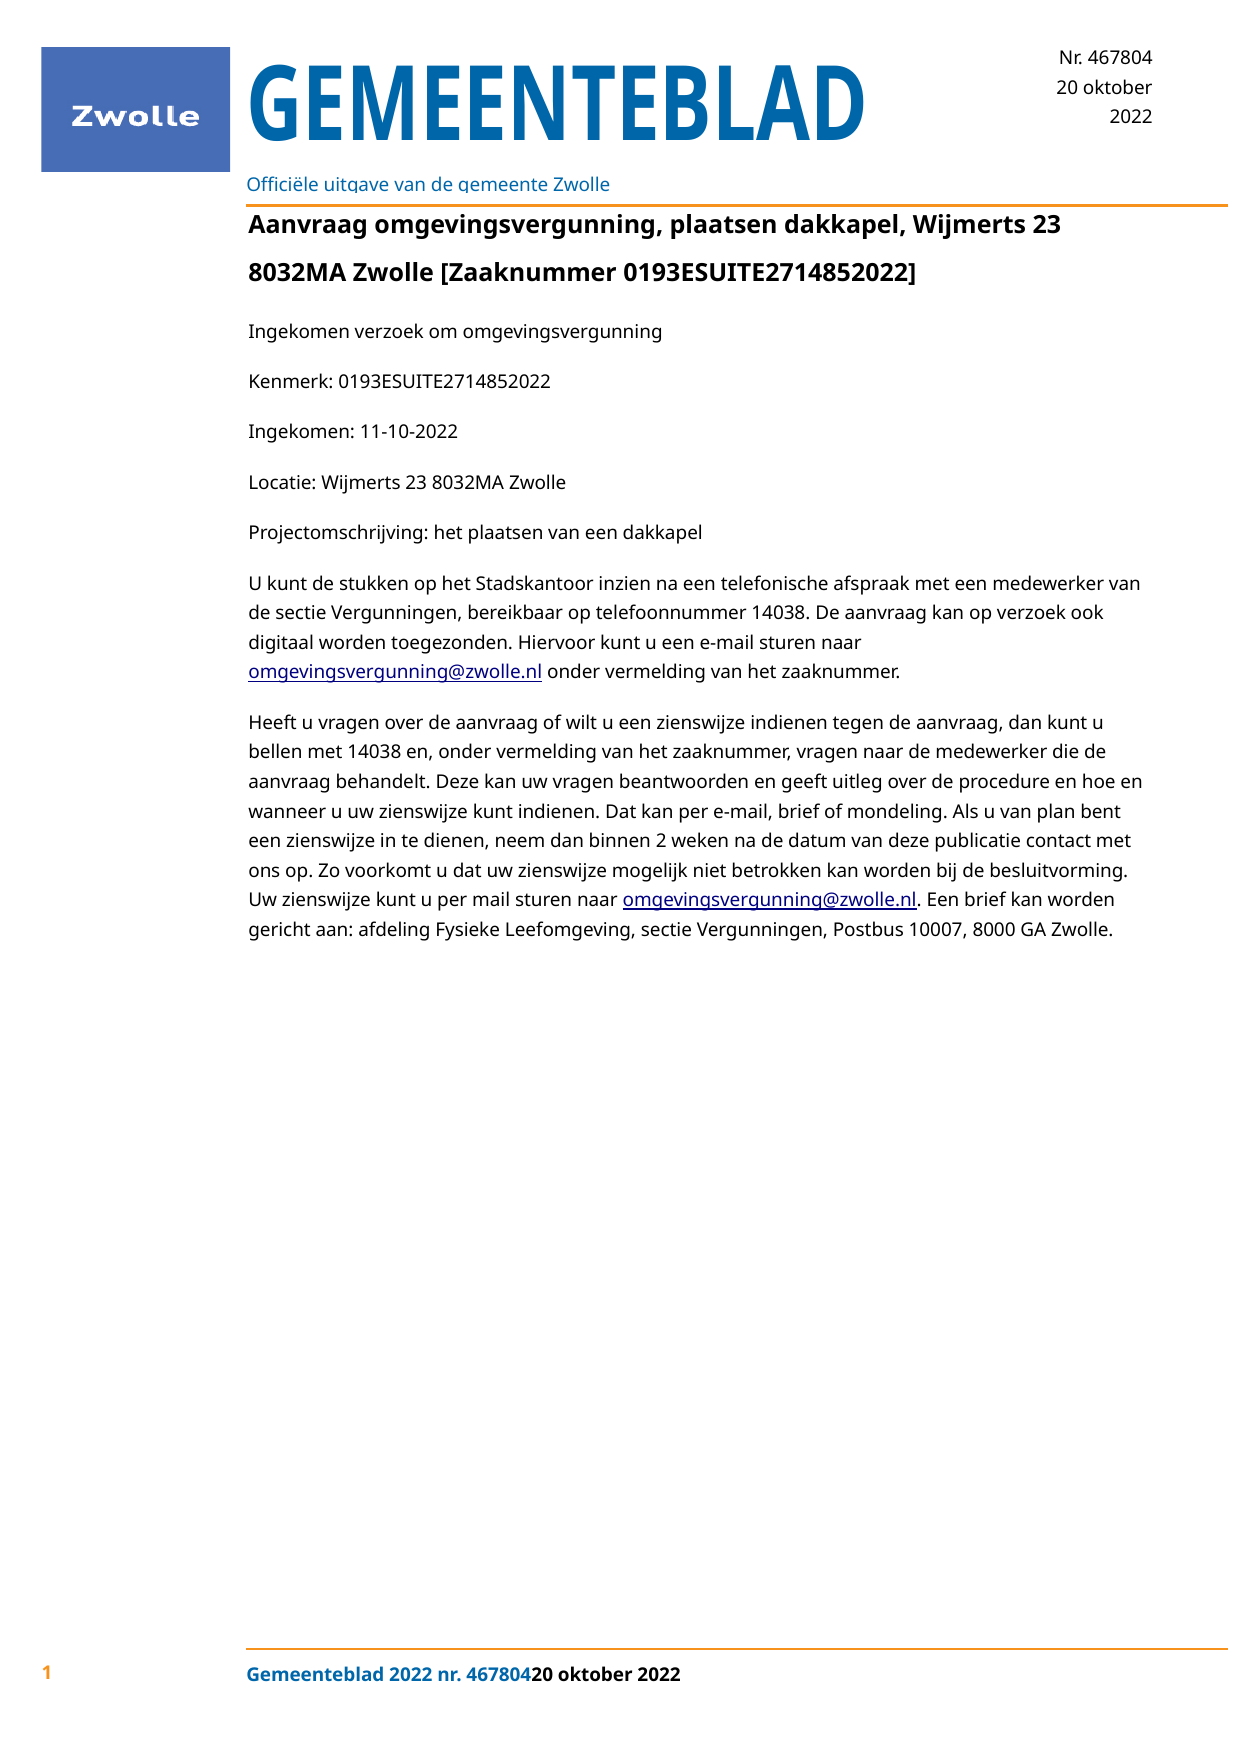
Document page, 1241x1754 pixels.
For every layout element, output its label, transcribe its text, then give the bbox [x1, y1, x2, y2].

text Ingekomen: 11-10-2022 [248, 419, 1152, 444]
text Ingekomen verzoek om omgevingsvergunning [248, 318, 1152, 344]
text Projectomschrijving: het plaatsen van een dakkapel [248, 519, 1152, 545]
text U kunt de stukken op het Stadskantoor inzien na een telefonische afspraak met een medewerker van de sectie Vergunningen, bereikbaar op telefoonnummer 14038. De aanvraag kan op verzoek ook digitaal worden toegezonden. Hiervoor kunt u een e-mail sturen naar omgevingsvergunning@zwolle.nl onder vermelding van het zaaknummer. [248, 570, 1152, 684]
text Aanvraag omgevingsvergunning, plaatsen dakkapel, Wijmerts 23 8032MA Zwolle [Zaaknummer 0193ESUITE2714852022] [248, 207, 1152, 288]
text Heeft u vragen over de aanvraag of wilt u een zienswijze indienen tegen de aanvraag, dan kunt u bellen met 14038 en, onder vermelding van het zaaknummer, vragen naar de medewerker die de aanvraag behandelt. Deze kan uw vragen beantwoorden en geeft uitleg over de procedure en hoe en wanneer u uw zienswijze kunt indienen. Dat kan per e-mail, brief of mondeling. Als u van plan bent een zienswijze in te dienen, neem dan binnen 2 weken na de datum van deze publicatie contact met ons op. Zo voorkomt u dat uw zienswijze mogelijk niet betrokken kan worden bij de besluitvorming. Uw zienswijze kunt u per mail sturen naar omgevingsvergunning@zwolle.nl. Een brief kan worden gericht aan: afdeling Fysieke Leefomgeving, sectie Vergunningen, Postbus 10007, 8000 GA Zwolle. [248, 709, 1152, 942]
picture [41, 47, 231, 172]
text Kenmerk: 0193ESUITE2714852022 [248, 368, 1152, 394]
text Locatie: Wijmerts 23 8032MA Zwolle [248, 469, 1152, 495]
